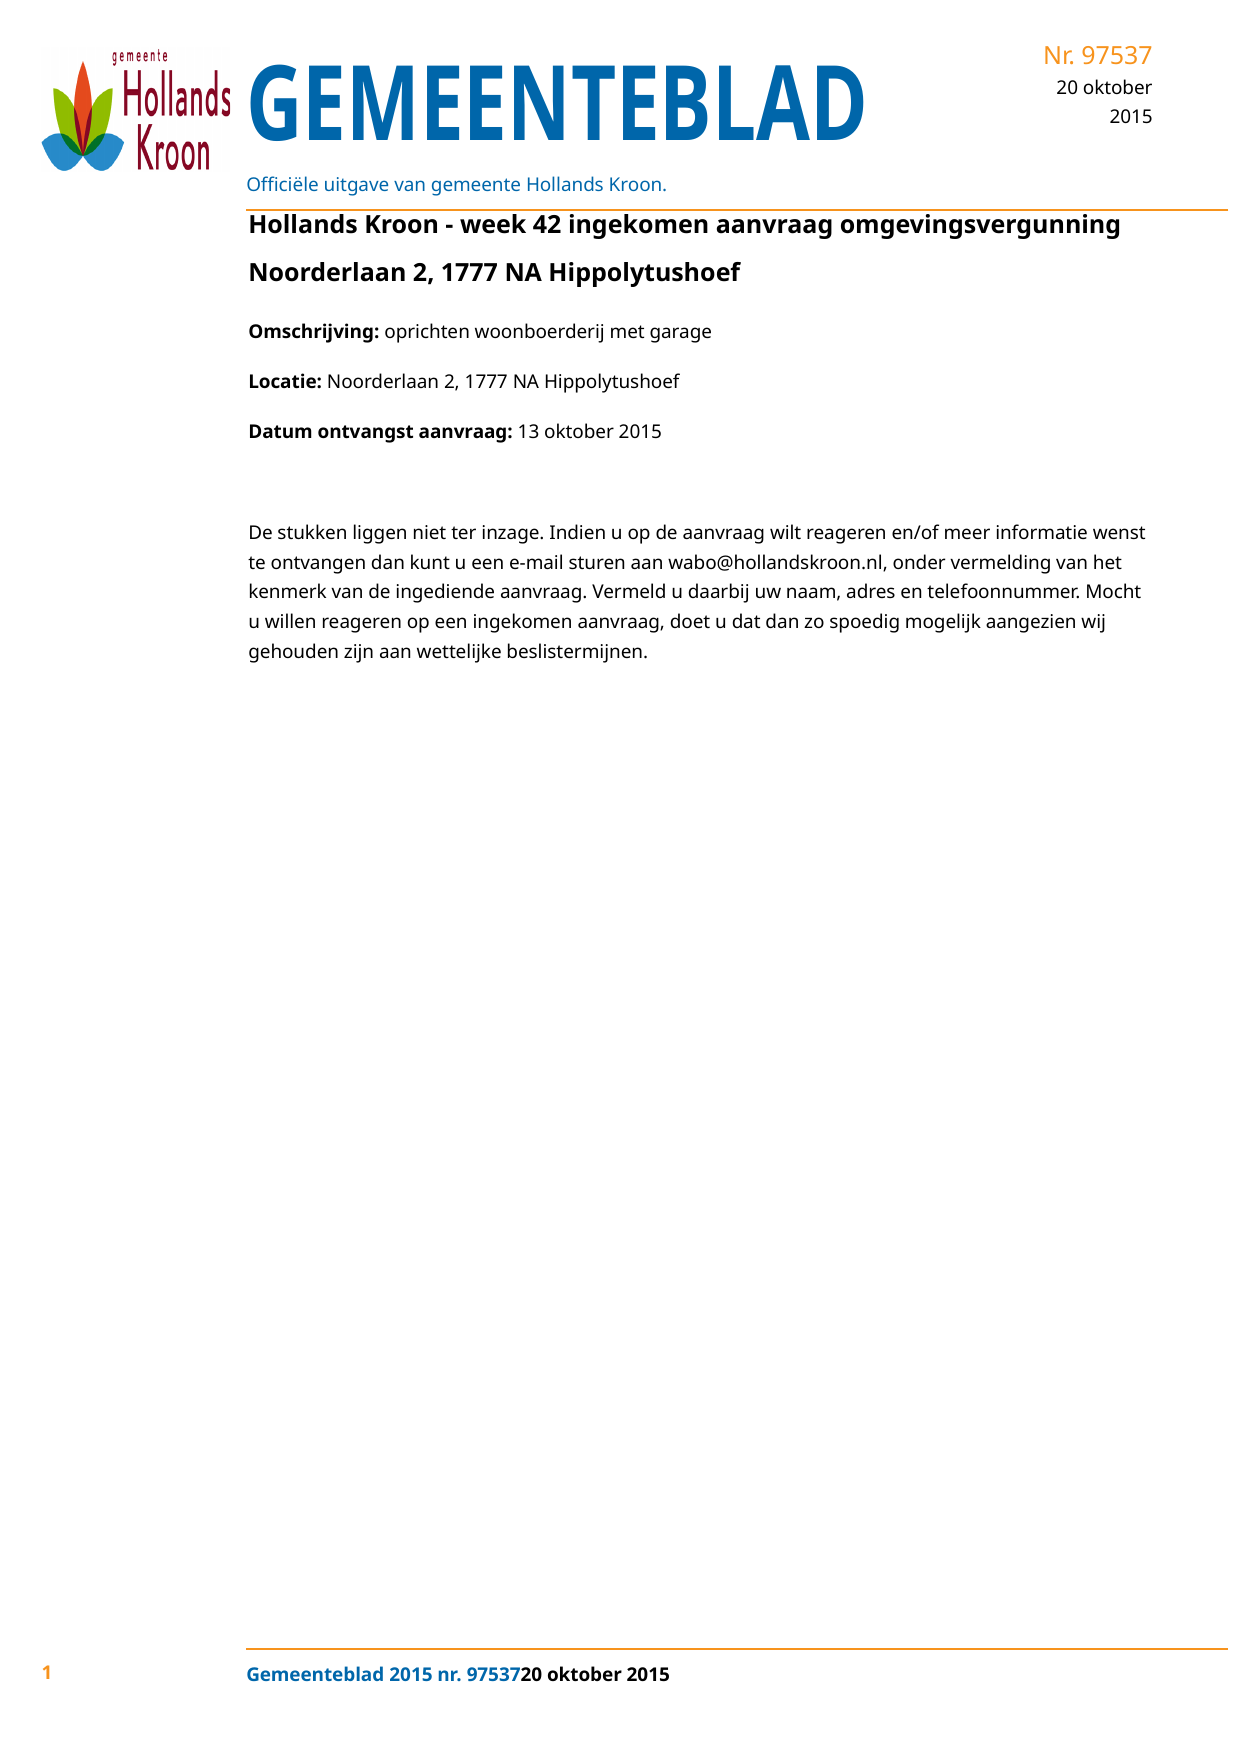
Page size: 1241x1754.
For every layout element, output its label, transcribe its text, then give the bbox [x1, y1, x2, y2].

text Hollands Kroon - week 42 ingekomen aanvraag omgevingsvergunning Noorderlaan 2, 1777 NA Hippolytushoef [248, 211, 1152, 288]
picture [41, 47, 231, 172]
text Datum ontvangst aanvraag: 13 oktober 2015 [248, 419, 1152, 444]
text Omschrijving: oprichten woonboerderij met garage [248, 318, 1152, 344]
text De stukken liggen niet ter inzage. Indien u op de aanvraag wilt reageren en/of meer informatie wenst te ontvangen dan kunt u een e-mail sturen aan wabo@hollandskroon.nl, onder vermelding van het kenmerk van de ingediende aanvraag. Vermeld u daarbij uw naam, adres en telefoonnummer. Mocht u willen reageren op een ingekomen aanvraag, doet u dat dan zo spoedig mogelijk aangezien wij gehouden zijn aan wettelijke beslistermijnen. [248, 519, 1152, 664]
text Locatie: Noorderlaan 2, 1777 NA Hippolytushoef [248, 368, 1152, 394]
